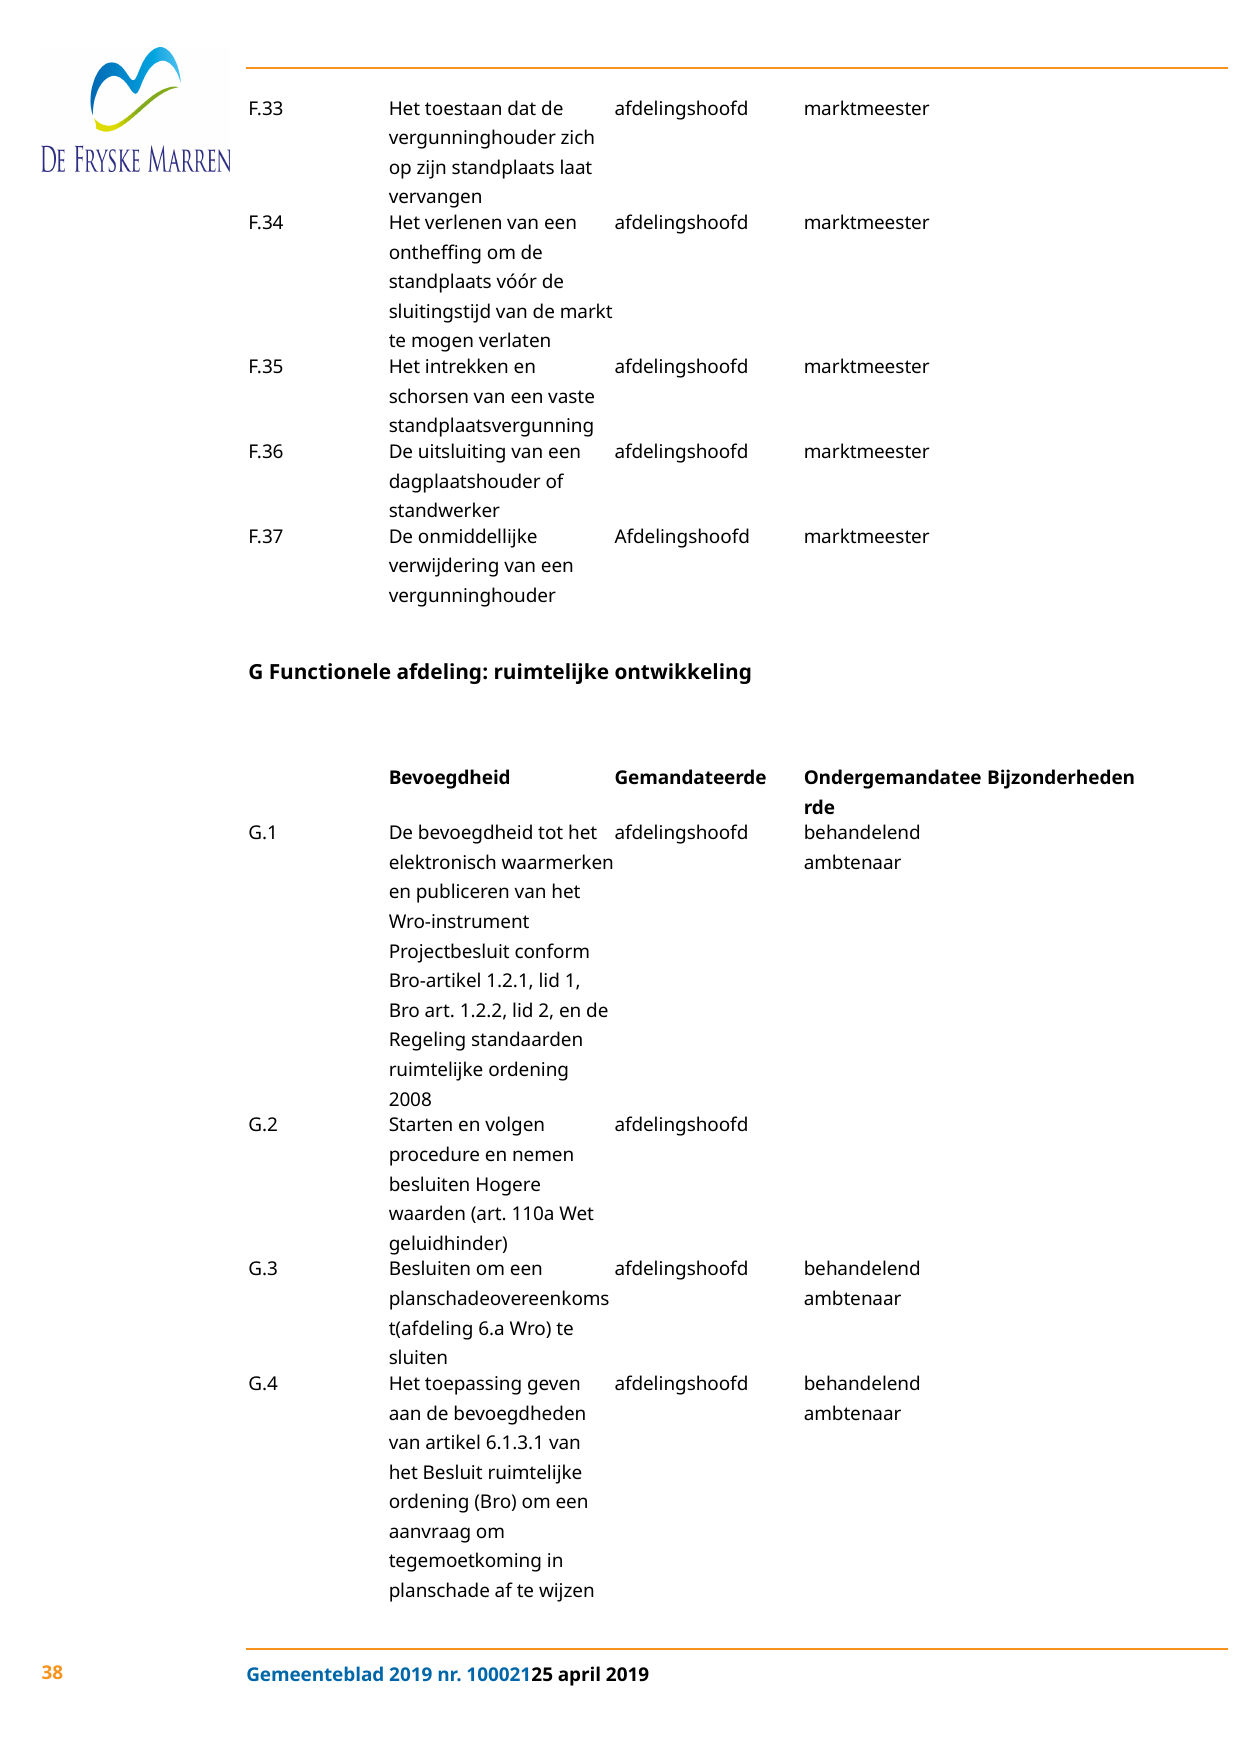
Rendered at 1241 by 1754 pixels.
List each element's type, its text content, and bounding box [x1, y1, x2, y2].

table_cell Het verlenen van een ontheffing om de standplaats vóór de sluitingstijd van de markt te mogen verlaten [389, 209, 614, 353]
table_cell [987, 523, 1152, 608]
table_cell [987, 209, 1152, 353]
table_cell behandelend ambtenaar [804, 820, 987, 1112]
picture [41, 47, 231, 172]
table_cell [987, 438, 1152, 523]
table_cell [987, 1112, 1152, 1256]
table_cell De onmiddellijke verwijdering van een vergunninghouder [389, 523, 614, 608]
table_cell Starten en volgen procedure en nemen besluiten Hogere waarden (art. 110a Wet geluidhinder) [389, 1112, 614, 1256]
table_cell F.33 [248, 95, 388, 209]
table_cell marktmeester [804, 438, 987, 523]
table_cell G.4 [248, 1370, 388, 1603]
table_cell F.34 [248, 209, 388, 353]
table_cell behandelend ambtenaar [804, 1370, 987, 1603]
table_cell afdelingshoofd [614, 95, 803, 209]
table_header Gemandateerde [614, 764, 803, 819]
table_cell afdelingshoofd [614, 353, 803, 438]
text G Functionele afdeling: ruimtelijke ontwikkeling [248, 657, 1152, 685]
table_cell G.2 [248, 1112, 388, 1256]
table_cell afdelingshoofd [614, 438, 803, 523]
table_cell Besluiten om een planschadeovereenkomst(afdeling 6.a Wro) te sluiten [389, 1256, 614, 1370]
table_cell afdelingshoofd [614, 209, 803, 353]
table_cell F.35 [248, 353, 388, 438]
table_cell G.3 [248, 1256, 388, 1370]
table_cell [987, 95, 1152, 209]
table_cell Het toepassing geven aan de bevoegdheden van artikel 6.1.3.1 van het Besluit ruimtelijke ordening (Bro) om een aanvraag om tegemoetkoming in planschade af te wijzen [389, 1370, 614, 1603]
table_cell afdelingshoofd [614, 1370, 803, 1603]
table_cell afdelingshoofd [614, 1256, 803, 1370]
table_cell [987, 1256, 1152, 1370]
table_header Bijzonderheden [987, 764, 1152, 819]
table_cell [987, 353, 1152, 438]
table_cell afdelingshoofd [614, 1112, 803, 1256]
table_cell marktmeester [804, 95, 987, 209]
table_cell Het intrekken en schorsen van een vaste standplaatsvergunning [389, 353, 614, 438]
table_cell [804, 1112, 987, 1256]
table_cell Afdelingshoofd [614, 523, 803, 608]
table_cell G.1 [248, 820, 388, 1112]
table_cell [987, 820, 1152, 1112]
table_cell marktmeester [804, 523, 987, 608]
table_cell marktmeester [804, 353, 987, 438]
table_cell afdelingshoofd [614, 820, 803, 1112]
table_cell F.37 [248, 523, 388, 608]
table_cell [987, 1370, 1152, 1603]
table_cell Het toestaan dat de vergunninghouder zich op zijn standplaats laat vervangen [389, 95, 614, 209]
table_cell marktmeester [804, 209, 987, 353]
table_cell F.36 [248, 438, 388, 523]
table_header [248, 764, 388, 819]
table_header Ondergemandateerde [804, 764, 987, 819]
table_cell De bevoegdheid tot het elektronisch waarmerken en publiceren van het Wro-instrument Projectbesluit conform Bro-artikel 1.2.1, lid 1, Bro art. 1.2.2, lid 2, en de Regeling standaarden ruimtelijke ordening 2008 [389, 820, 614, 1112]
table_cell De uitsluiting van een dagplaatshouder of standwerker [389, 438, 614, 523]
table_header Bevoegdheid [389, 764, 614, 819]
table_cell behandelend ambtenaar [804, 1256, 987, 1370]
